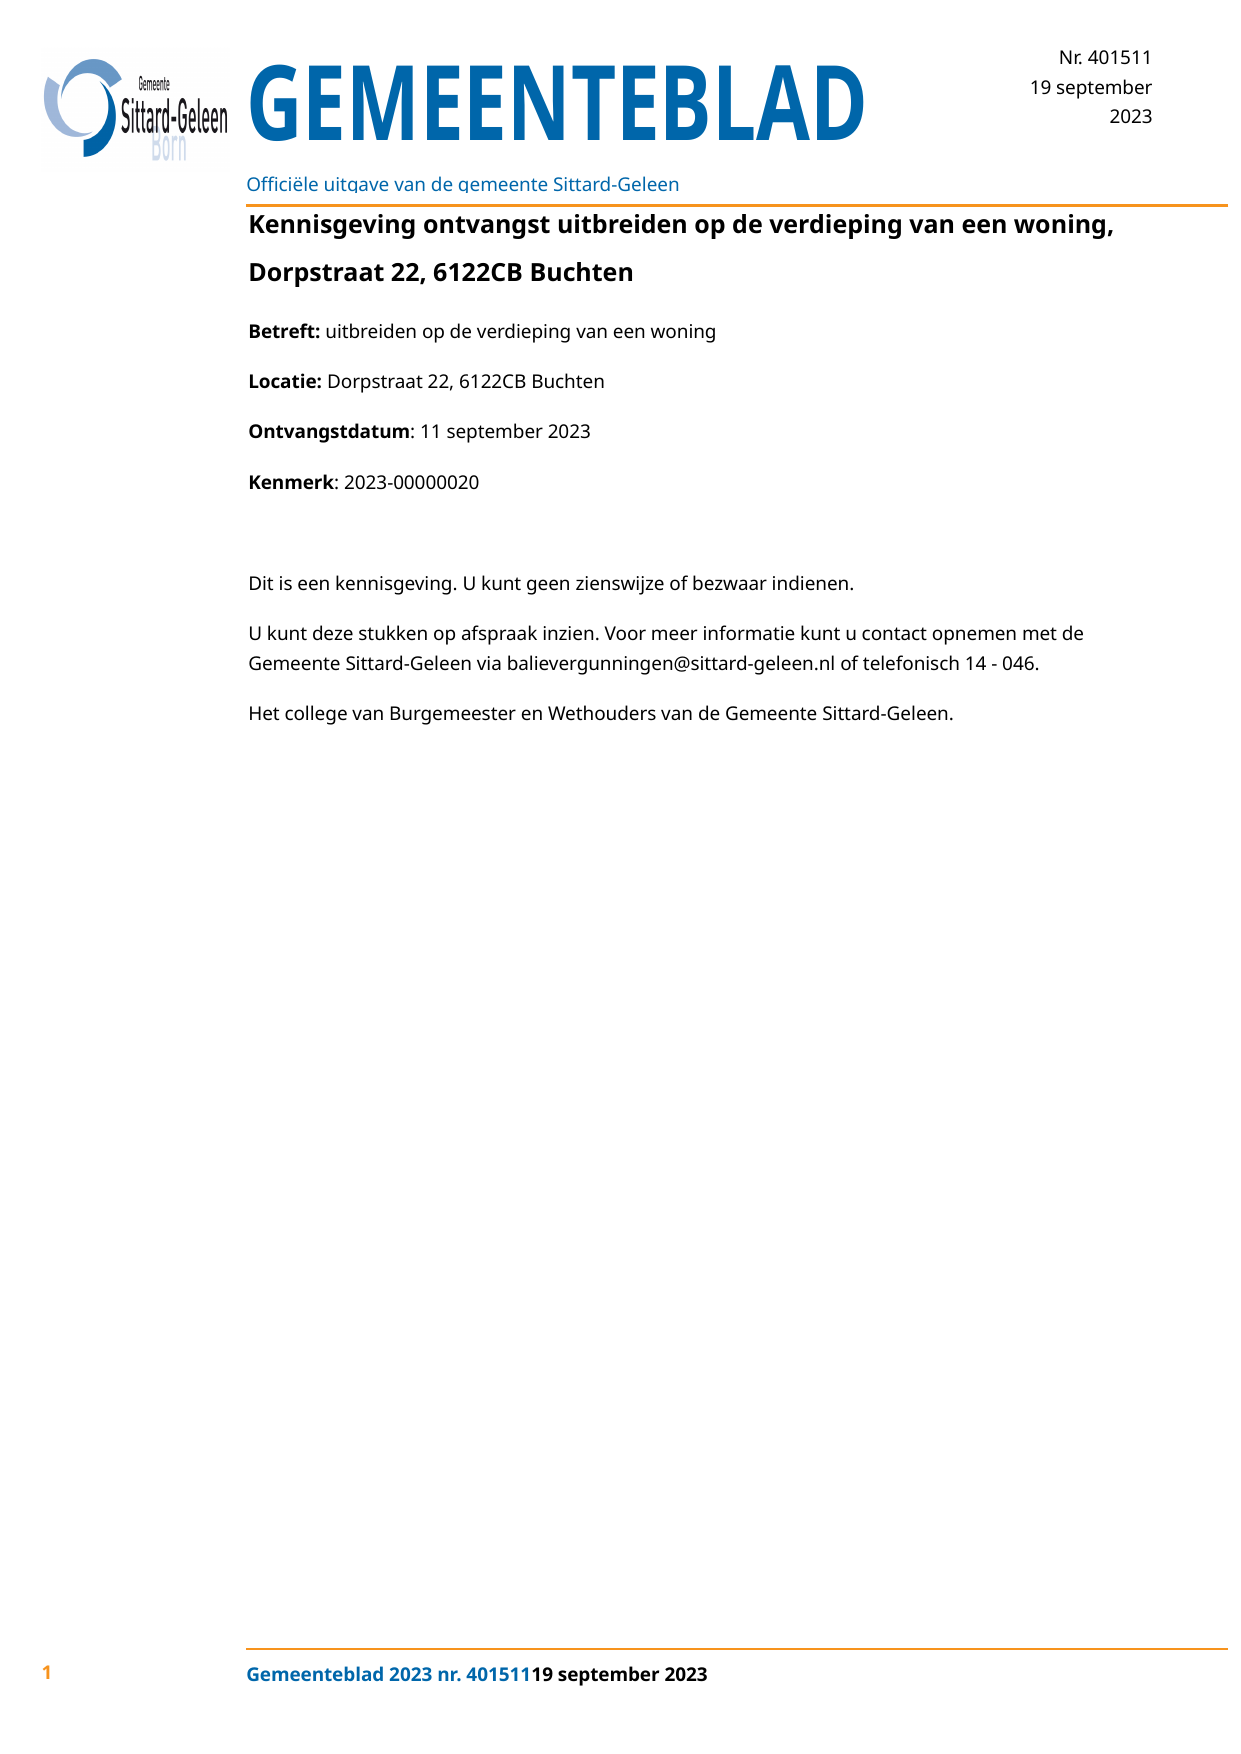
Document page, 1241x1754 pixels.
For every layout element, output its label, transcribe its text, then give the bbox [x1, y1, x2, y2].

picture [41, 47, 231, 172]
text Ontvangstdatum: 11 september 2023 [248, 419, 1152, 444]
text Kennisgeving ontvangst uitbreiden op de verdieping van een woning, Dorpstraat 22, 6122CB Buchten [248, 207, 1152, 288]
text Dit is een kennisgeving. U kunt geen zienswijze of bezwaar indienen. [248, 570, 1152, 596]
text Betreft: uitbreiden op de verdieping van een woning [248, 318, 1152, 344]
text U kunt deze stukken op afspraak inzien. Voor meer informatie kunt u contact opnemen met de Gemeente Sittard-Geleen via balievergunningen@sittard-geleen.nl of telefonisch 14 - 046. [248, 620, 1152, 676]
text Het college van Burgemeester en Wethouders van de Gemeente Sittard-Geleen. [248, 700, 1152, 726]
text Kenmerk: 2023-00000020 [248, 469, 1152, 495]
text Locatie: Dorpstraat 22, 6122CB Buchten [248, 368, 1152, 394]
